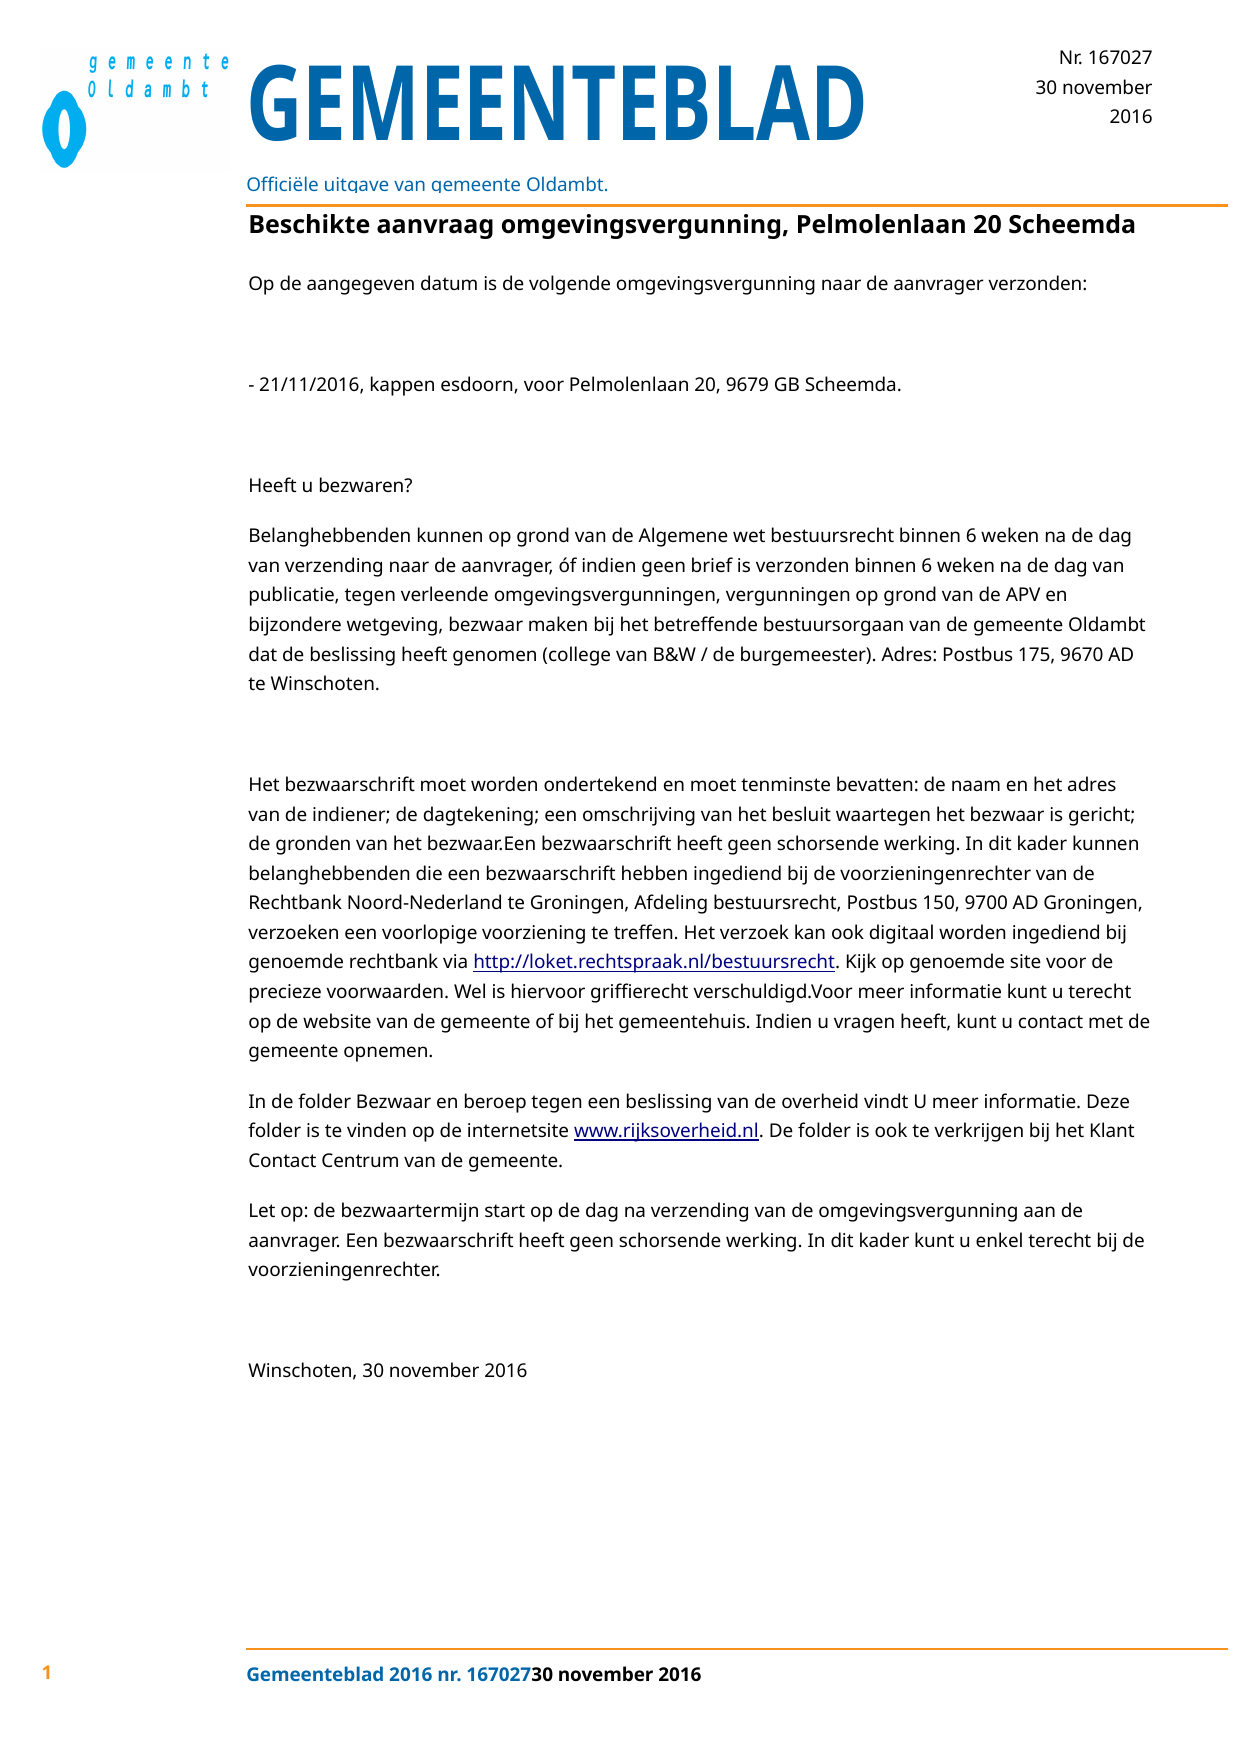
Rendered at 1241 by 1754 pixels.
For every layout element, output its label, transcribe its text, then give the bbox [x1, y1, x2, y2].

text Let op: de bezwaartermijn start op de dag na verzending van de omgevingsvergunning aan de aanvrager. Een bezwaarschrift heeft geen schorsende werking. In dit kader kunt u enkel terecht bij de voorzieningenrechter. [248, 1197, 1152, 1282]
text In de folder Bezwaar en beroep tegen een beslissing van de overheid vindt U meer informatie. Deze folder is te vinden op de internetsite www.rijksoverheid.nl. De folder is ook te verkrijgen bij het Klant Contact Centrum van de gemeente. [248, 1088, 1152, 1173]
picture [41, 47, 231, 172]
text Beschikte aanvraag omgevingsvergunning, Pelmolenlaan 20 Scheemda [248, 207, 1152, 241]
text Heeft u bezwaren? [248, 472, 1152, 498]
text - 21/11/2016, kappen esdoorn, voor Pelmolenlaan 20, 9679 GB Scheemda. [248, 371, 1152, 397]
text Belanghebbenden kunnen op grond van de Algemene wet bestuursrecht binnen 6 weken na de dag van verzending naar de aanvrager, óf indien geen brief is verzonden binnen 6 weken na de dag van publicatie, tegen verleende omgevingsvergunningen, vergunningen op grond van de APV en bijzondere wetgeving, bezwaar maken bij het betreffende bestuursorgaan van de gemeente Oldambt dat de beslissing heeft genomen (college van B&W / de burgemeester). Adres: Postbus 175, 9670 AD te Winschoten. [248, 522, 1152, 696]
text Winschoten, 30 november 2016 [248, 1357, 1152, 1383]
text Op de aangegeven datum is de volgende omgevingsvergunning naar de aanvrager verzonden: [248, 270, 1152, 296]
text Het bezwaarschrift moet worden ondertekend en moet tenminste bevatten: de naam en het adres van de indiener; de dagtekening; een omschrijving van het besluit waartegen het bezwaar is gericht; de gronden van het bezwaar.Een bezwaarschrift heeft geen schorsende werking. In dit kader kunnen belanghebbenden die een bezwaarschrift hebben ingediend bij de voorzieningenrechter van de Rechtbank Noord-Nederland te Groningen, Afdeling bestuursrecht, Postbus 150, 9700 AD Groningen, verzoeken een voorlopige voorziening te treffen. Het verzoek kan ook digitaal worden ingediend bij genoemde rechtbank via http://loket.rechtspraak.nl/bestuursrecht. Kijk op genoemde site voor de precieze voorwaarden. Wel is hiervoor griffierecht verschuldigd.Voor meer informatie kunt u terecht op de website van de gemeente of bij het gemeentehuis. Indien u vragen heeft, kunt u contact met de gemeente opnemen. [248, 771, 1152, 1063]
